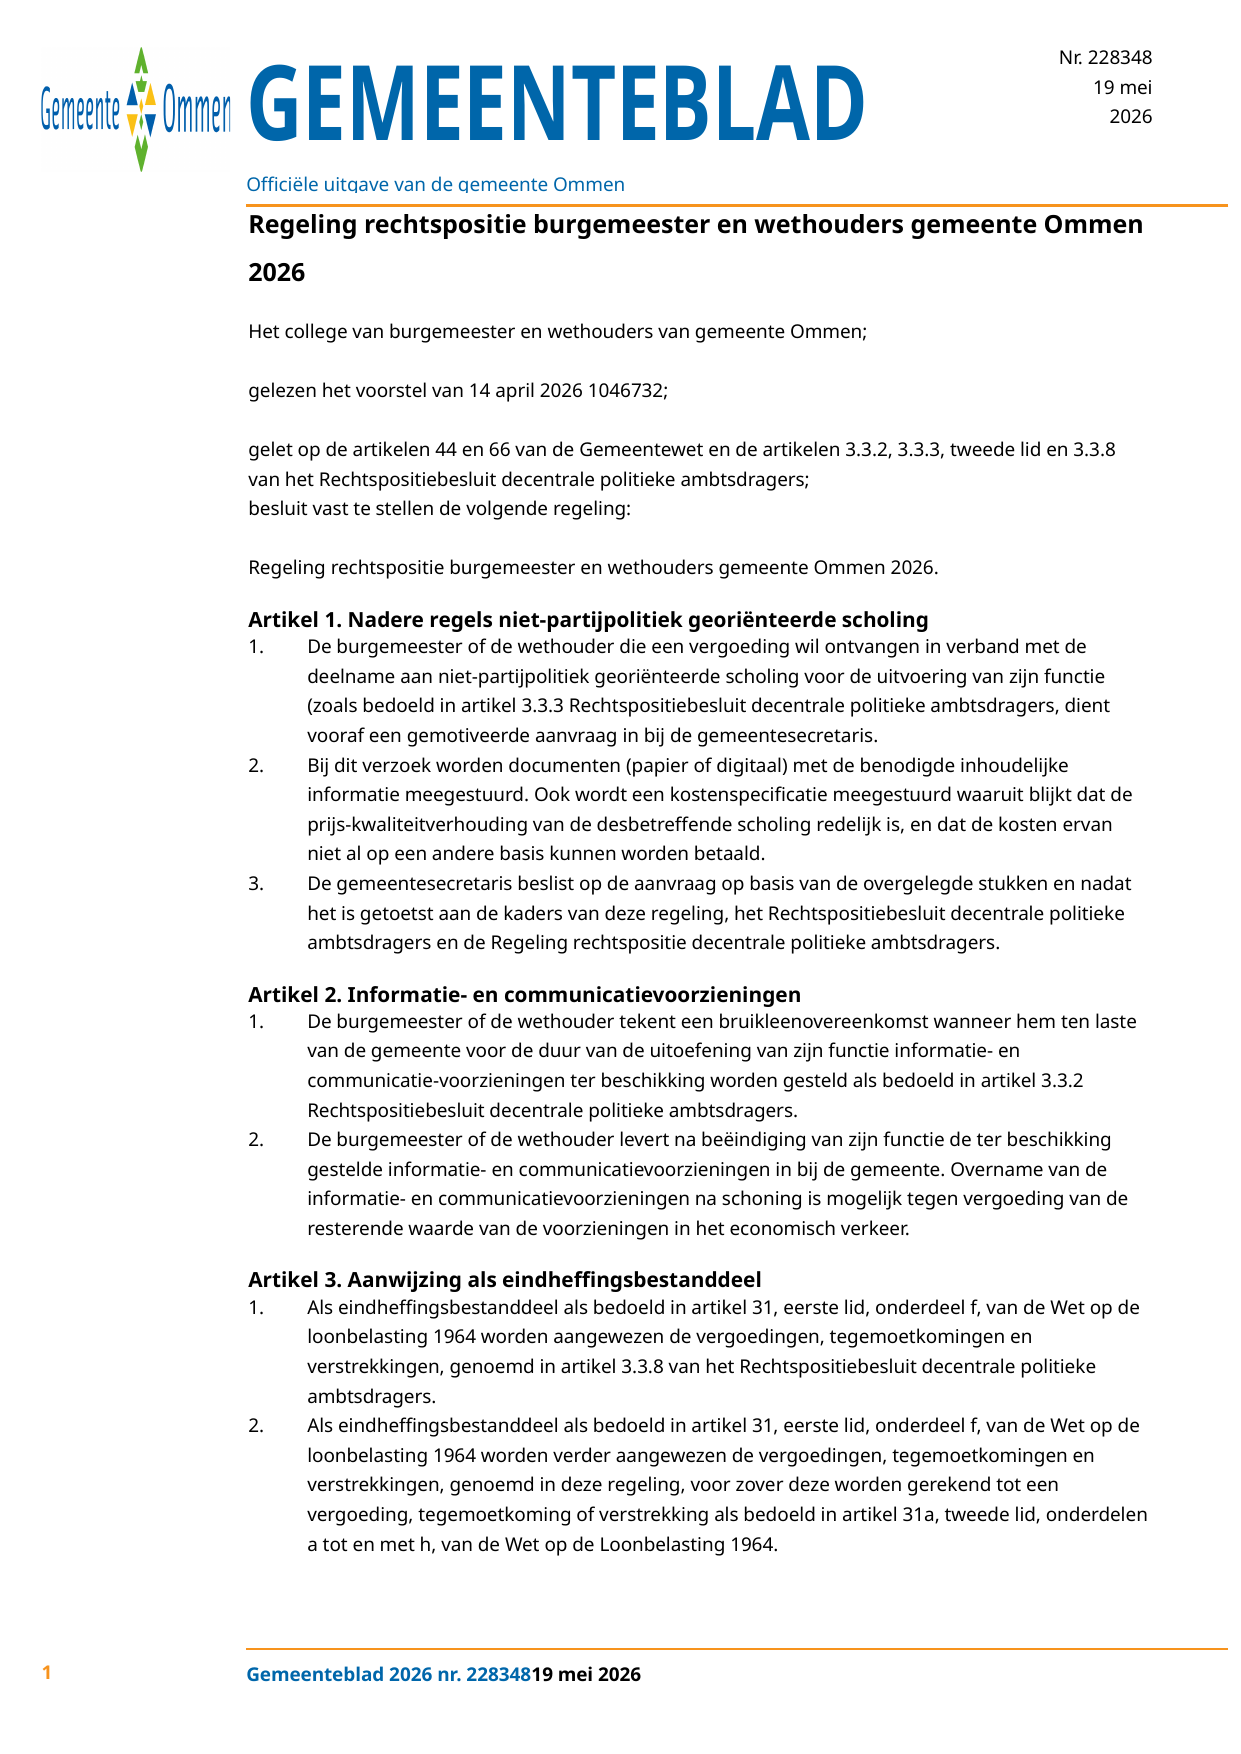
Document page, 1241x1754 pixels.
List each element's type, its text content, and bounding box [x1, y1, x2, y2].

list Als eindheffingsbestanddeel als bedoeld in artikel 31, eerste lid, onderdeel f, van de Wet op de loonbelasting 1964 worden verder aangewezen de vergoedingen, tegemoetkomingen en verstrekkingen, genoemd in deze regeling, voor zover deze worden gerekend tot een vergoeding, tegemoetkoming of verstrekking als bedoeld in artikel 31a, tweede lid, onderdelen a tot en met h, van de Wet op de Loonbelasting 1964. [248, 1412, 1152, 1556]
list Als eindheffingsbestanddeel als bedoeld in artikel 31, eerste lid, onderdeel f, van de Wet op de loonbelasting 1964 worden aangewezen de vergoedingen, tegemoetkomingen en verstrekkingen, genoemd in artikel 3.3.8 van het Rechtspositiebesluit decentrale politieke ambtsdragers. [248, 1294, 1152, 1408]
text gelezen het voorstel van 14 april 2026 1046732; [248, 377, 1152, 403]
list De burgemeester of de wethouder tekent een bruikleenovereenkomst wanneer hem ten laste van de gemeente voor de duur van de uitoefening van zijn functie informatie- en communicatie-voorzieningen ter beschikking worden gesteld als bedoeld in artikel 3.3.2 Rechtspositiebesluit decentrale politieke ambtsdragers. [248, 1008, 1152, 1123]
text Regeling rechtspositie burgemeester en wethouders gemeente Ommen 2026 [248, 207, 1152, 288]
list De burgemeester of de wethouder die een vergoeding wil ontvangen in verband met de deelname aan niet-partijpolitiek georiënteerde scholing voor de uitvoering van zijn functie (zoals bedoeld in artikel 3.3.3 Rechtspositiebesluit decentrale politieke ambtsdragers, dient vooraf een gemotiveerde aanvraag in bij de gemeentesecretaris. [248, 633, 1152, 748]
picture [41, 47, 231, 172]
text gelet op de artikelen 44 en 66 van de Gemeentewet en de artikelen 3.3.2, 3.3.3, tweede lid en 3.3.8 van het Rechtspositiebesluit decentrale politieke ambtsdragers; [248, 436, 1152, 492]
text Artikel 2. Informatie- en communicatievoorzieningen [248, 980, 1152, 1008]
list Bij dit verzoek worden documenten (papier of digitaal) met de benodigde inhoudelijke informatie meegestuurd. Ook wordt een kostenspecificatie meegestuurd waaruit blijkt dat de prijs-kwaliteitverhouding van de desbetreffende scholing redelijk is, en dat de kosten ervan niet al op een andere basis kunnen worden betaald. [248, 752, 1152, 866]
text Het college van burgemeester en wethouders van gemeente Ommen; [248, 318, 1152, 344]
text Regeling rechtspositie burgemeester en wethouders gemeente Ommen 2026. [248, 554, 1152, 580]
text Artikel 3. Aanwijzing als eindheffingsbestanddeel [248, 1266, 1152, 1294]
list De burgemeester of de wethouder levert na beëindiging van zijn functie de ter beschikking gestelde informatie- en communicatievoorzieningen in bij de gemeente. Overname van de informatie- en communicatievoorzieningen na schoning is mogelijk tegen vergoeding van de resterende waarde van de voorzieningen in het economisch verkeer. [248, 1126, 1152, 1241]
list De gemeentesecretaris beslist op de aanvraag op basis van de overgelegde stukken en nadat het is getoetst aan de kaders van deze regeling, het Rechtspositiebesluit decentrale politieke ambtsdragers en de Regeling rechtspositie decentrale politieke ambtsdragers. [248, 870, 1152, 955]
text Artikel 1. Nadere regels niet-partijpolitiek georiënteerde scholing [248, 605, 1152, 633]
text besluit vast te stellen de volgende regeling: [248, 495, 1152, 521]
